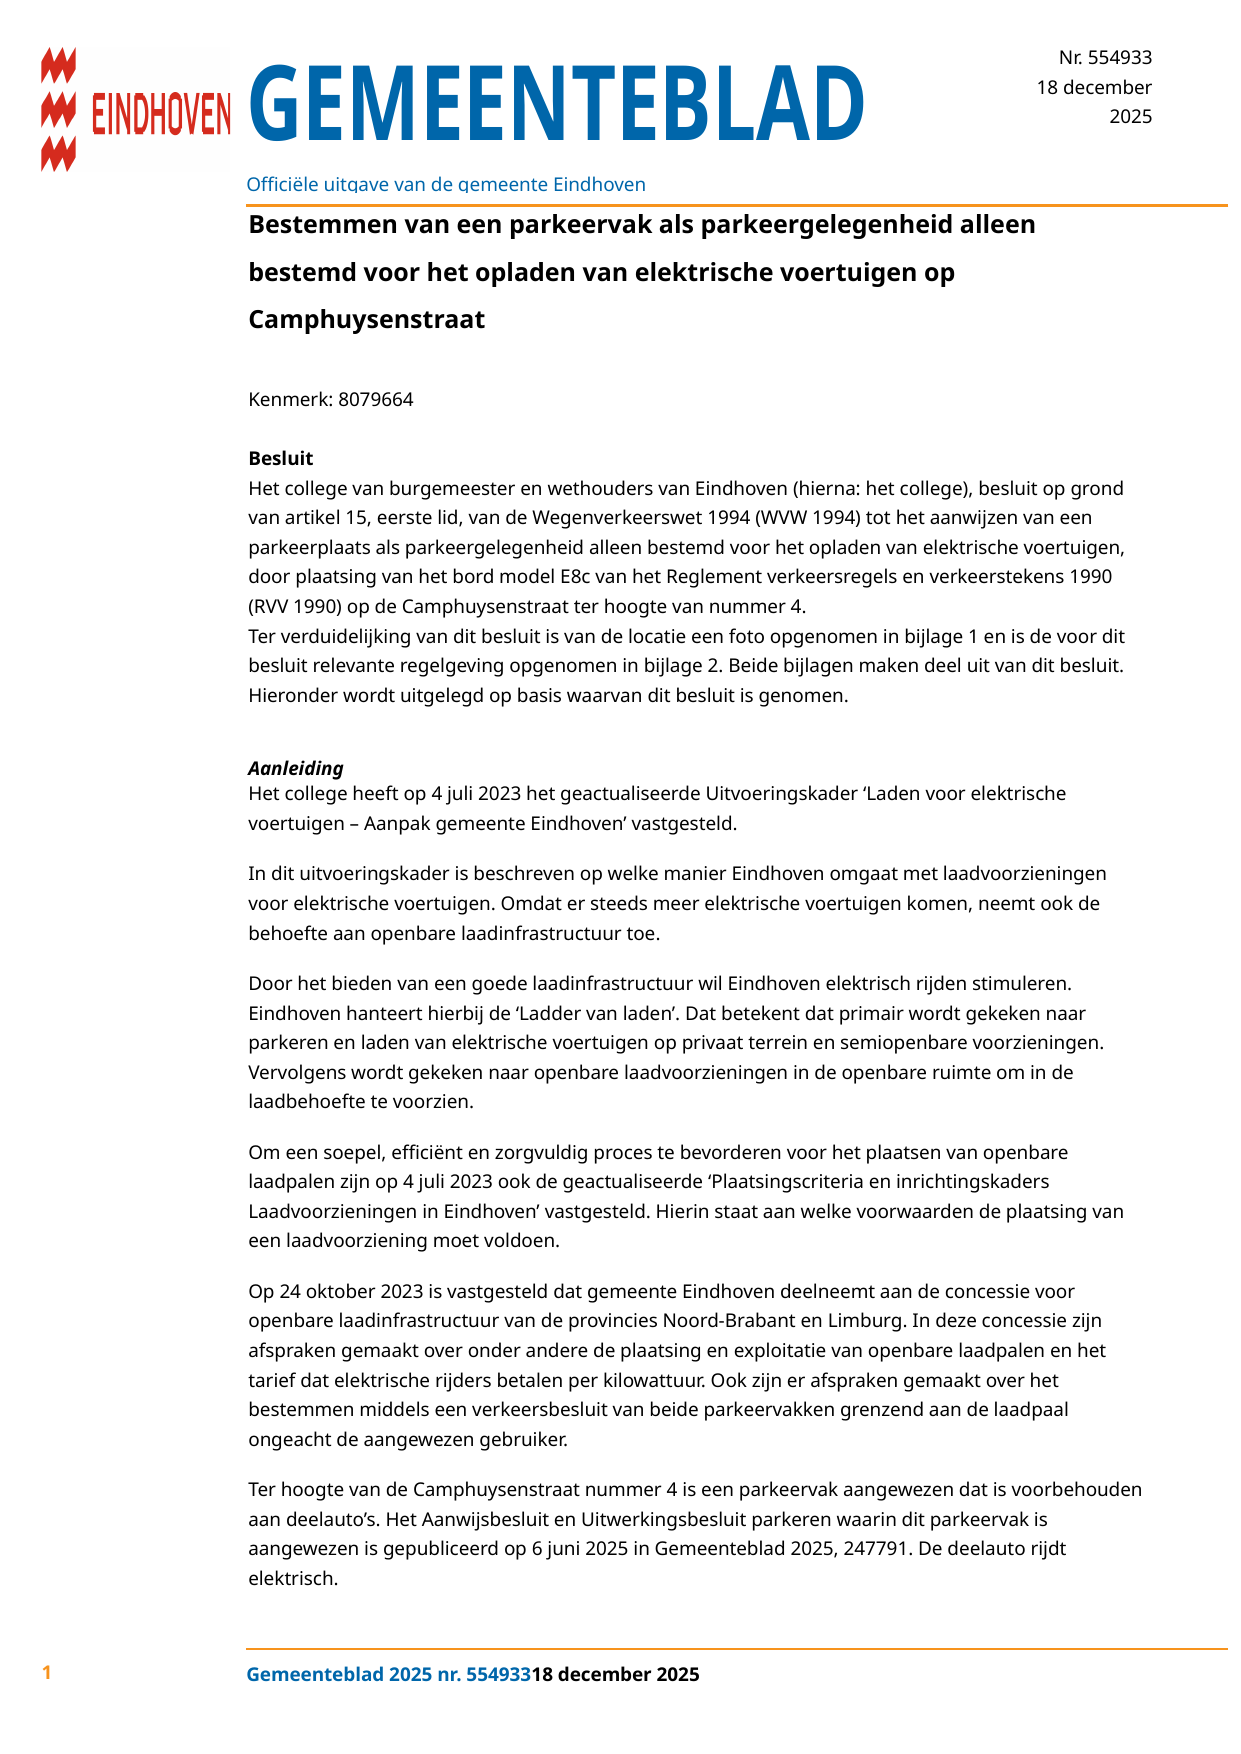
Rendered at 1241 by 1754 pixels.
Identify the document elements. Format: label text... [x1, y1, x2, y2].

text Aanleiding [248, 755, 1152, 781]
text Door het bieden van een goede laadinfrastructuur wil Eindhoven elektrisch rijden stimuleren. Eindhoven hanteert hierbij de ‘Ladder van laden’. Dat betekent dat primair wordt gekeken naar parkeren en laden van elektrische voertuigen op privaat terrein en semiopenbare voorzieningen. Vervolgens wordt gekeken naar openbare laadvoorzieningen in de openbare ruimte om in de laadbehoefte te voorzien. [248, 970, 1152, 1114]
picture [41, 47, 231, 172]
text Kenmerk: 8079664 [248, 386, 1152, 412]
text Het college van burgemeester en wethouders van Eindhoven (hierna: het college), besluit op grond van artikel 15, eerste lid, van de Wegenverkeerswet 1994 (WVW 1994) tot het aanwijzen van een parkeerplaats als parkeergelegenheid alleen bestemd voor het opladen van elektrische voertuigen, door plaatsing van het bord model E8c van het Reglement verkeersregels en verkeerstekens 1990 (RVV 1990) op de Camphuysenstraat ter hoogte van nummer 4. [248, 475, 1152, 619]
text Het college heeft op 4 juli 2023 het geactualiseerde Uitvoeringskader ‘Laden voor elektrische voertuigen – Aanpak gemeente Eindhoven’ vastgesteld. [248, 781, 1152, 836]
text Ter verduidelijking van dit besluit is van de locatie een foto opgenomen in bijlage 1 en is de voor dit besluit relevante regelgeving opgenomen in bijlage 2. Beide bijlagen maken deel uit van dit besluit. [248, 623, 1152, 678]
text Ter hoogte van de Camphuysenstraat nummer 4 is een parkeervak aangewezen dat is voorbehouden aan deelauto’s. Het Aanwijsbesluit en Uitwerkingsbesluit parkeren waarin dit parkeervak is aangewezen is gepubliceerd op 6 juni 2025 in Gemeenteblad 2025, 247791. De deelauto rijdt elektrisch. [248, 1476, 1152, 1591]
text Hieronder wordt uitgelegd op basis waarvan dit besluit is genomen. [248, 682, 1152, 708]
text Besluit [248, 445, 1152, 471]
text Op 24 oktober 2023 is vastgesteld dat gemeente Eindhoven deelneemt aan de concessie voor openbare laadinfrastructuur van de provincies Noord-Brabant en Limburg. In deze concessie zijn afspraken gemaakt over onder andere de plaatsing en exploitatie van openbare laadpalen en het tarief dat elektrische rijders betalen per kilowattuur. Ook zijn er afspraken gemaakt over het bestemmen middels een verkeersbesluit van beide parkeervakken grenzend aan de laadpaal ongeacht de aangewezen gebruiker. [248, 1278, 1152, 1452]
text In dit uitvoeringskader is beschreven op welke manier Eindhoven omgaat met laadvoorzieningen voor elektrische voertuigen. Omdat er steeds meer elektrische voertuigen komen, neemt ook de behoefte aan openbare laadinfrastructuur toe. [248, 861, 1152, 945]
text Bestemmen van een parkeervak als parkeergelegenheid alleen bestemd voor het opladen van elektrische voertuigen op Camphuysenstraat [248, 207, 1152, 336]
text Om een soepel, efficiënt en zorgvuldig proces te bevorderen voor het plaatsen van openbare laadpalen zijn op 4 juli 2023 ook de geactualiseerde ‘Plaatsingscriteria en inrichtingskaders Laadvoorzieningen in Eindhoven’ vastgesteld. Hierin staat aan welke voorwaarden de plaatsing van een laadvoorziening moet voldoen. [248, 1139, 1152, 1253]
